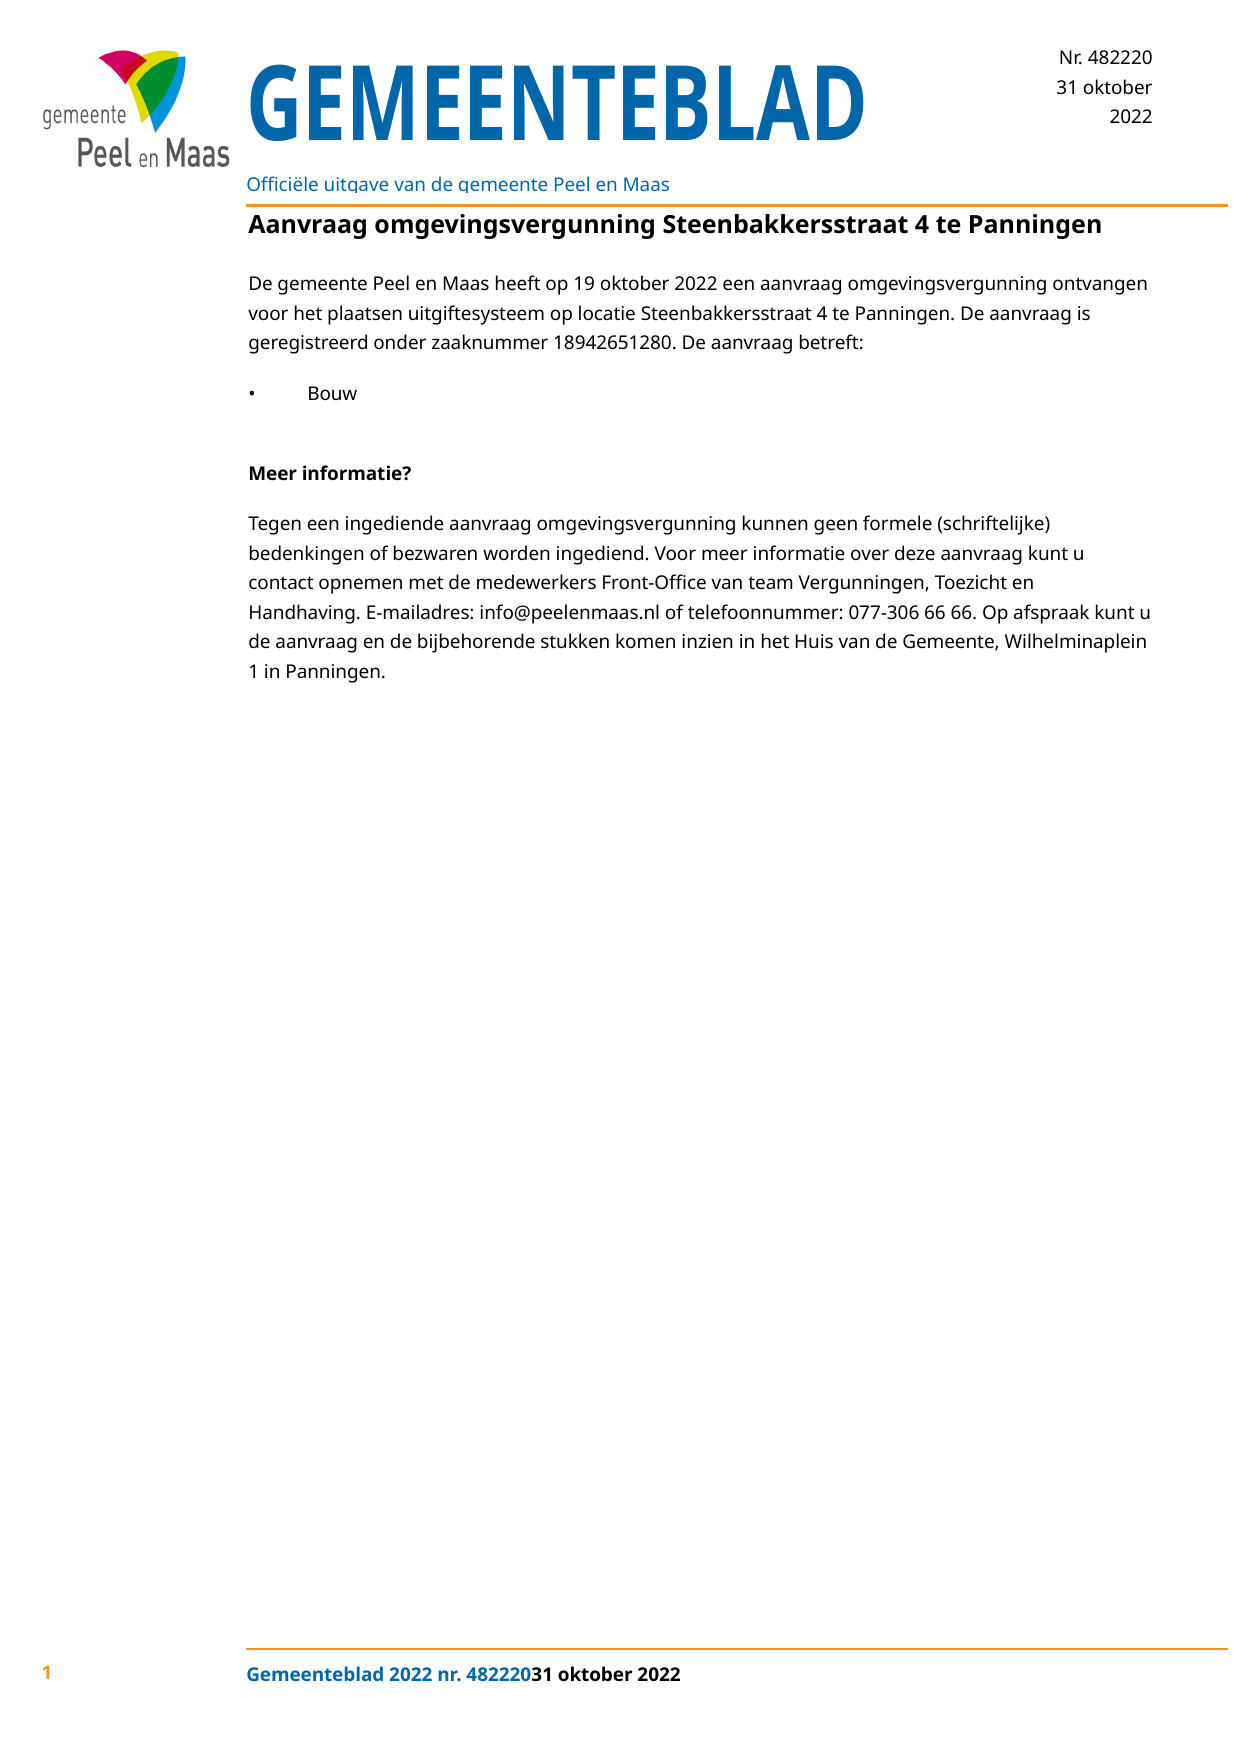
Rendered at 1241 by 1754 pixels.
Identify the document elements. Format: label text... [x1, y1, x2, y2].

text De gemeente Peel en Maas heeft op 19 oktober 2022 een aanvraag omgevingsvergunning ontvangen voor het plaatsen uitgiftesysteem op locatie Steenbakkersstraat 4 te Panningen. De aanvraag is geregistreerd onder zaaknummer 18942651280. De aanvraag betreft: [248, 270, 1152, 355]
text Aanvraag omgevingsvergunning Steenbakkersstraat 4 te Panningen [248, 207, 1152, 241]
picture [41, 47, 231, 172]
text Tegen een ingediende aanvraag omgevingsvergunning kunnen geen formele (schriftelijke) bedenkingen of bezwaren worden ingediend. Voor meer informatie over deze aanvraag kunt u contact opnemen met de medewerkers Front-Office van team Vergunningen, Toezicht en Handhaving. E-mailadres: info@peelenmaas.nl of telefoonnummer: 077-306 66 66. Op afspraak kunt u de aanvraag en de bijbehorende stukken komen inzien in het Huis van de Gemeente, Wilhelminaplein 1 in Panningen. [248, 510, 1152, 684]
list Bouw [248, 380, 1152, 406]
text Meer informatie? [248, 460, 1152, 486]
